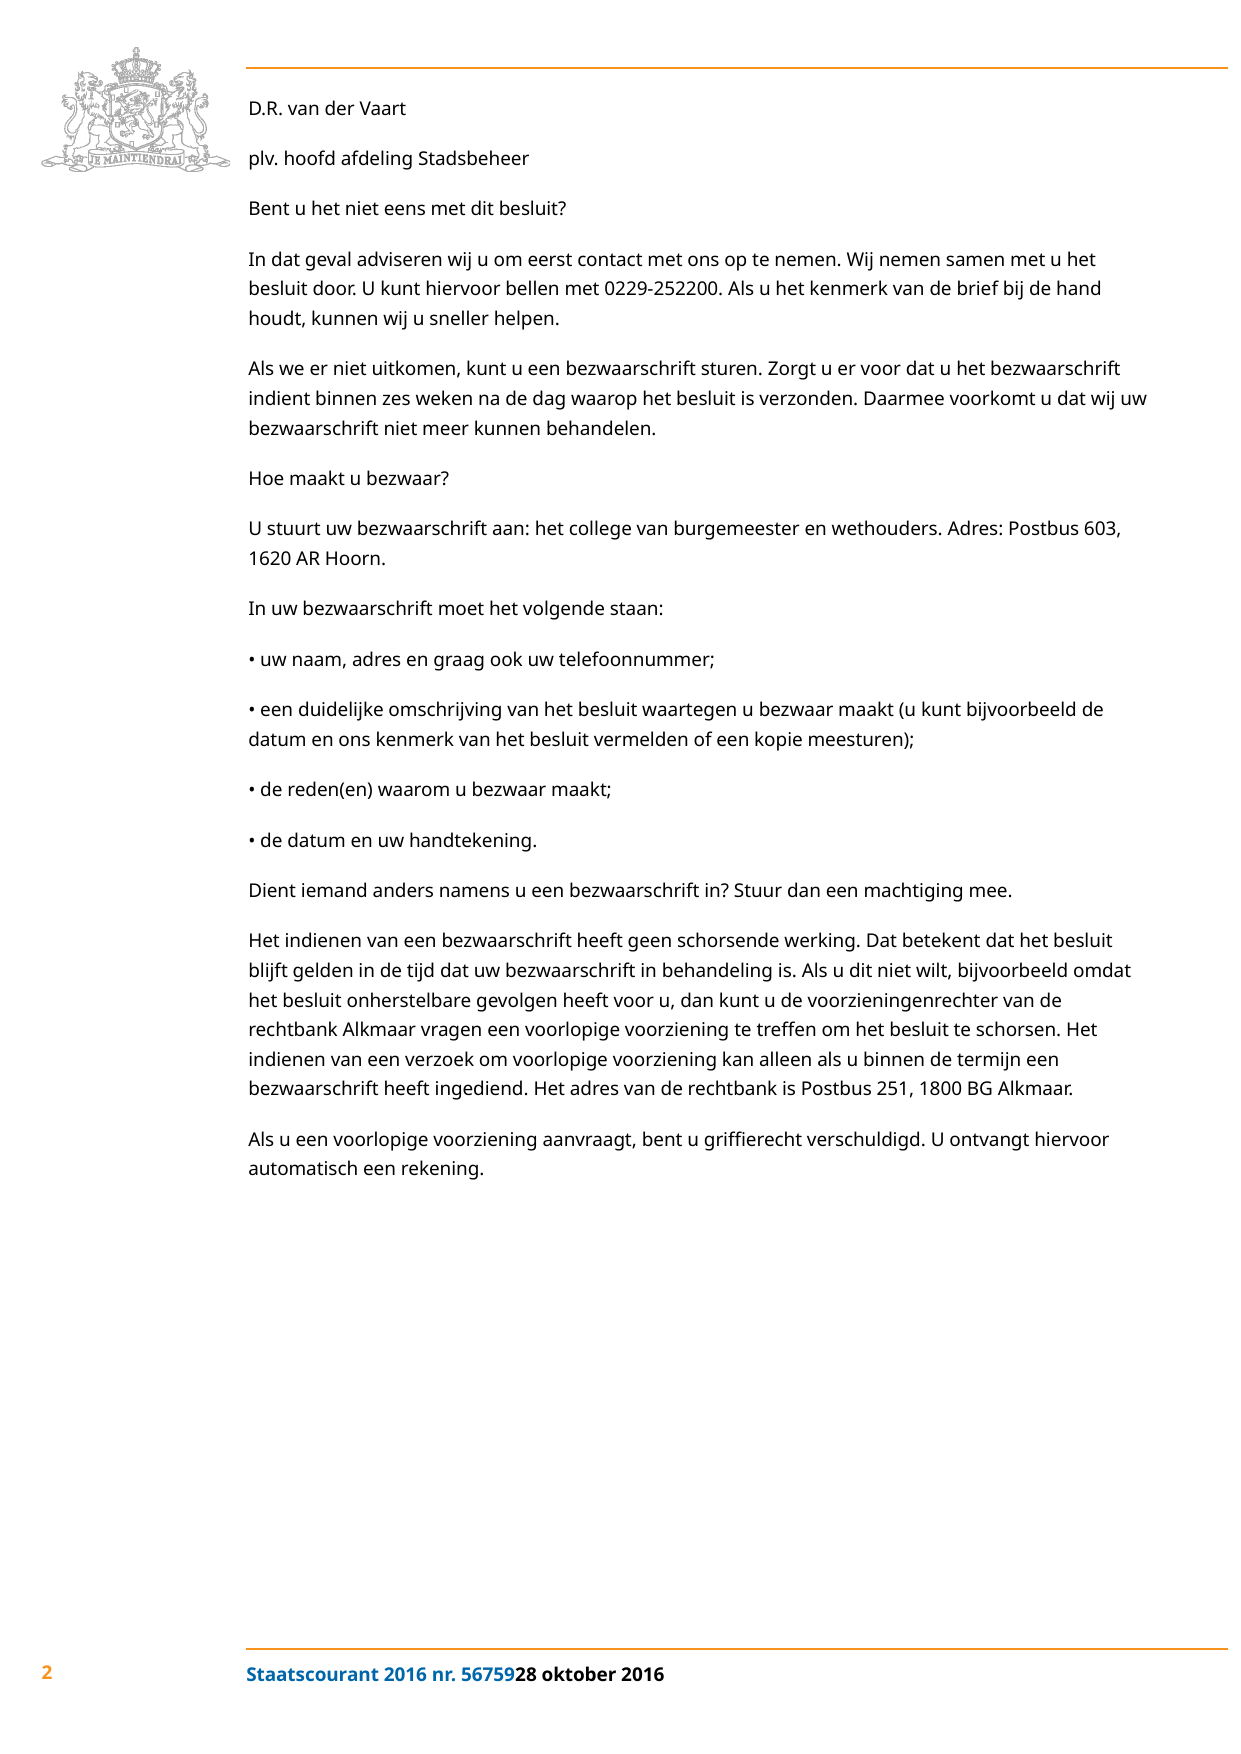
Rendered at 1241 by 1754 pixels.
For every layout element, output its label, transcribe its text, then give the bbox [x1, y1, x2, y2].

text Het indienen van een bezwaarschrift heeft geen schorsende werking. Dat betekent dat het besluit blijft gelden in de tijd dat uw bezwaarschrift in behandeling is. Als u dit niet wilt, bijvoorbeeld omdat het besluit onherstelbare gevolgen heeft voor u, dan kunt u de voorzieningenrechter van de rechtbank Alkmaar vragen een voorlopige voorziening te treffen om het besluit te schorsen. Het indienen van een verzoek om voorlopige voorziening kan alleen als u binnen de termijn een bezwaarschrift heeft ingediend. Het adres van de rechtbank is Postbus 251, 1800 BG Alkmaar. [248, 928, 1152, 1101]
text • de reden(en) waarom u bezwaar maakt; [248, 776, 1152, 802]
text Bent u het niet eens met dit besluit? [248, 196, 1152, 221]
text • een duidelijke omschrijving van het besluit waartegen u bezwaar maakt (u kunt bijvoorbeeld de datum en ons kenmerk van het besluit vermelden of een kopie meesturen); [248, 696, 1152, 752]
text Dient iemand anders namens u een bezwaarschrift in? Stuur dan een machtiging mee. [248, 877, 1152, 903]
text In dat geval adviseren wij u om eerst contact met ons op te nemen. Wij nemen samen met u het besluit door. U kunt hiervoor bellen met 0229-252200. Als u het kenmerk van de brief bij de hand houdt, kunnen wij u sneller helpen. [248, 246, 1152, 331]
text Hoe maakt u bezwaar? [248, 465, 1152, 491]
text Als we er niet uitkomen, kunt u een bezwaarschrift sturen. Zorgt u er voor dat u het bezwaarschrift indient binnen zes weken na de dag waarop het besluit is verzonden. Daarmee voorkomt u dat wij uw bezwaarschrift niet meer kunnen behandelen. [248, 356, 1152, 441]
text • uw naam, adres en graag ook uw telefoonnummer; [248, 646, 1152, 672]
text Als u een voorlopige voorziening aanvraagt, bent u griffierecht verschuldigd. U ontvangt hiervoor automatisch een rekening. [248, 1126, 1152, 1181]
text • de datum en uw handtekening. [248, 827, 1152, 853]
text U stuurt uw bezwaarschrift aan: het college van burgemeester en wethouders. Adres: Postbus 603, 1620 AR Hoorn. [248, 516, 1152, 571]
text D.R. van der Vaart [248, 95, 1152, 121]
picture [41, 47, 231, 172]
text plv. hoofd afdeling Stadsbeheer [248, 145, 1152, 171]
text In uw bezwaarschrift moet het volgende staan: [248, 596, 1152, 621]
